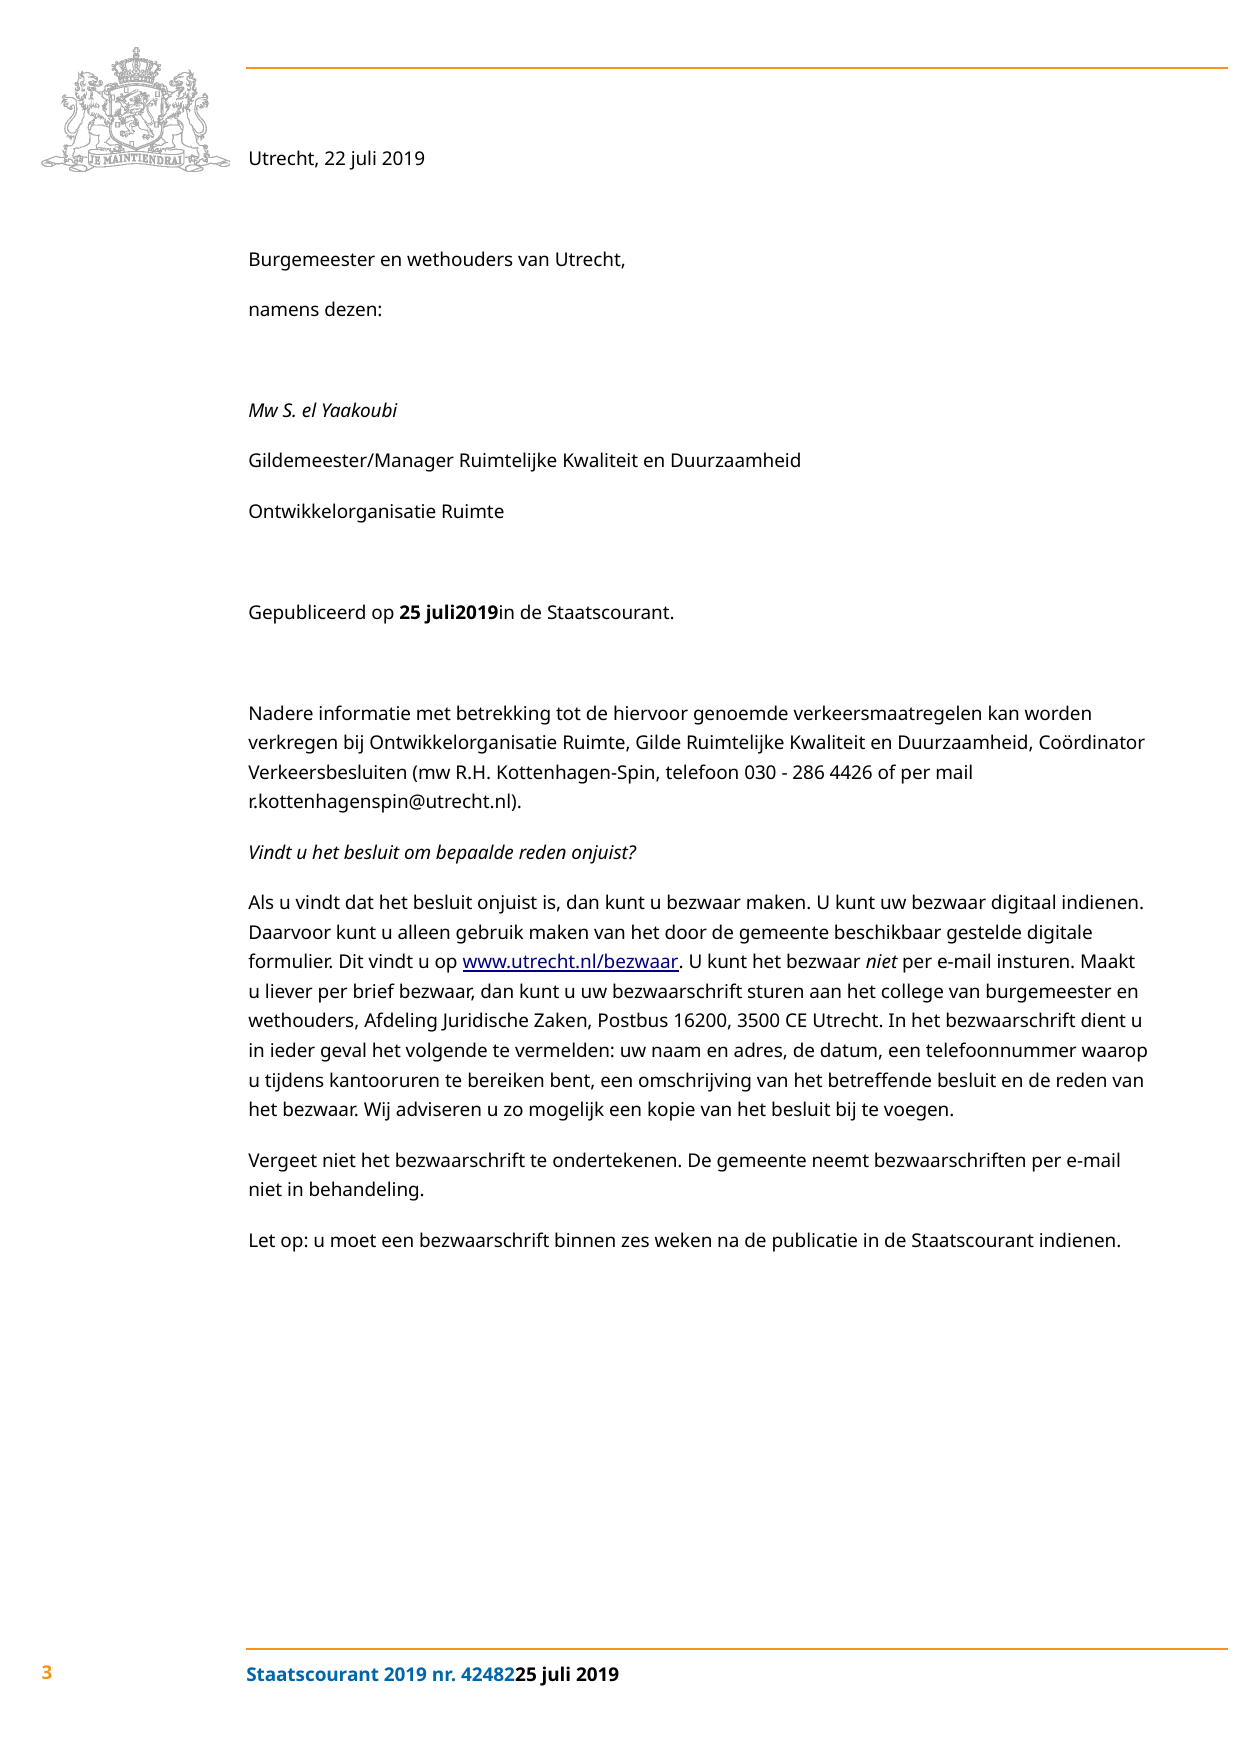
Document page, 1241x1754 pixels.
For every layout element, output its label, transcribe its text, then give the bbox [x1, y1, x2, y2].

text Gildemeester/Manager Ruimtelijke Kwaliteit en Duurzaamheid [248, 448, 1152, 473]
text Utrecht, 22 juli 2019 [248, 145, 1152, 171]
text Mw S. el Yaakoubi [248, 397, 1152, 423]
text Ontwikkelorganisatie Ruimte [248, 498, 1152, 524]
text Let op: u moet een bezwaarschrift binnen zes weken na de publicatie in de Staatscourant indienen. [248, 1227, 1152, 1253]
text Vergeet niet het bezwaarschrift te ondertekenen. De gemeente neemt bezwaarschriften per e-mail niet in behandeling. [248, 1147, 1152, 1202]
text Als u vindt dat het besluit onjuist is, dan kunt u bezwaar maken. U kunt uw bezwaar digitaal indienen. Daarvoor kunt u alleen gebruik maken van het door de gemeente beschikbaar gestelde digitale formulier. Dit vindt u op www.utrecht.nl/bezwaar. U kunt het bezwaar niet per e-mail insturen. Maakt u liever per brief bezwaar, dan kunt u uw bezwaarschrift sturen aan het college van burgemeester en wethouders, Afdeling Juridische Zaken, Postbus 16200, 3500 CE Utrecht. In het bezwaarschrift dient u in ieder geval het volgende te vermelden: uw naam en adres, de datum, een telefoonnummer waarop u tijdens kantooruren te bereiken bent, een omschrijving van het betreffende besluit en de reden van het bezwaar. Wij adviseren u zo mogelijk een kopie van het besluit bij te voegen. [248, 889, 1152, 1122]
text Nadere informatie met betrekking tot de hiervoor genoemde verkeersmaatregelen kan worden verkregen bij Ontwikkelorganisatie Ruimte, Gilde Ruimtelijke Kwaliteit en Duurzaamheid, Coördinator Verkeersbesluiten (mw R.H. Kottenhagen-Spin, telefoon 030 - 286 4426 of per mail r.kottenhagenspin@utrecht.nl). [248, 700, 1152, 814]
text Burgemeester en wethouders van Utrecht, [248, 246, 1152, 272]
text Gepubliceerd op 25 juli2019in de Staatscourant. [248, 599, 1152, 625]
text Vindt u het besluit om bepaalde reden onjuist? [248, 839, 1152, 865]
picture [41, 47, 231, 172]
text namens dezen: [248, 296, 1152, 322]
